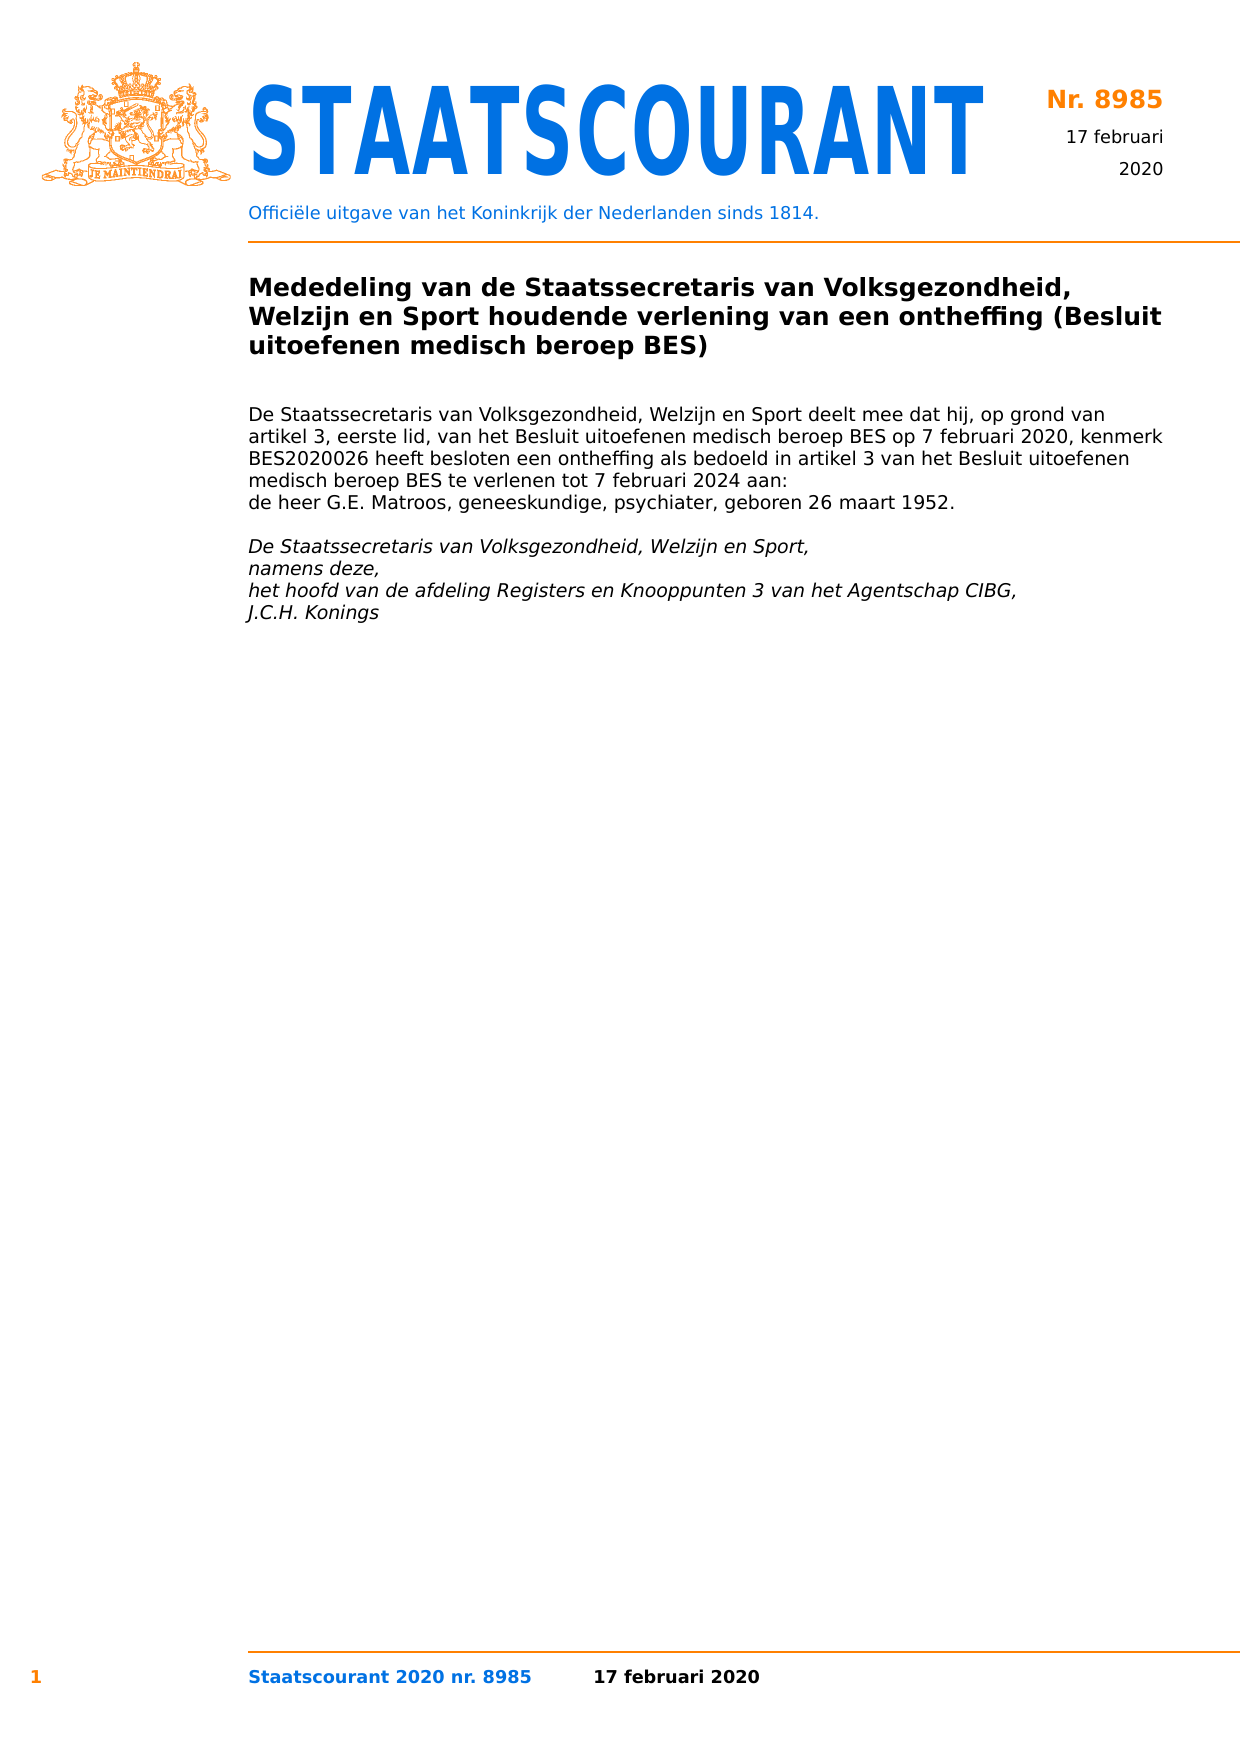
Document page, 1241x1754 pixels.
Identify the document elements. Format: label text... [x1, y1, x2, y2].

table_header Nr. 8985 [998, 62, 1240, 121]
text De Staatssecretaris van Volksgezondheid, Welzijn en Sport deelt mee dat hij, op grond van artikel 3, eerste lid, van het Besluit uitoefenen medisch beroep BES op 7 februari 2020, kenmerk BES2020026 heeft besloten een ontheffing als bedoeld in artikel 3 van het Besluit uitoefenen medisch beroep BES te verlenen tot 7 februari 2024 aan: [248, 404, 1163, 492]
picture [41, 62, 231, 186]
table_cell Officiële uitgave van het Koninkrijk der Nederlanden sinds 1814. [248, 203, 1240, 241]
table_header STAATSCOURANT [248, 62, 998, 203]
table_header [25, 62, 248, 241]
subtitle Mededeling van de Staatssecretaris van Volksgezondheid, Welzijn en Sport houdende verlening van een ontheffing (Besluit uitoefenen medisch beroep BES) [248, 273, 1163, 361]
text de heer G.E. Matroos, geneeskundige, psychiater, geboren 26 maart 1952. [248, 492, 1163, 514]
text De Staatssecretaris van Volksgezondheid, Welzijn en Sport, namens deze, het hoofd van de afdeling Registers en Knooppunten 3 van het Agentschap CIBG, J.C.H. Konings [248, 536, 1163, 624]
table_cell 17 februari [998, 121, 1240, 153]
table_cell 2020 [998, 153, 1240, 203]
